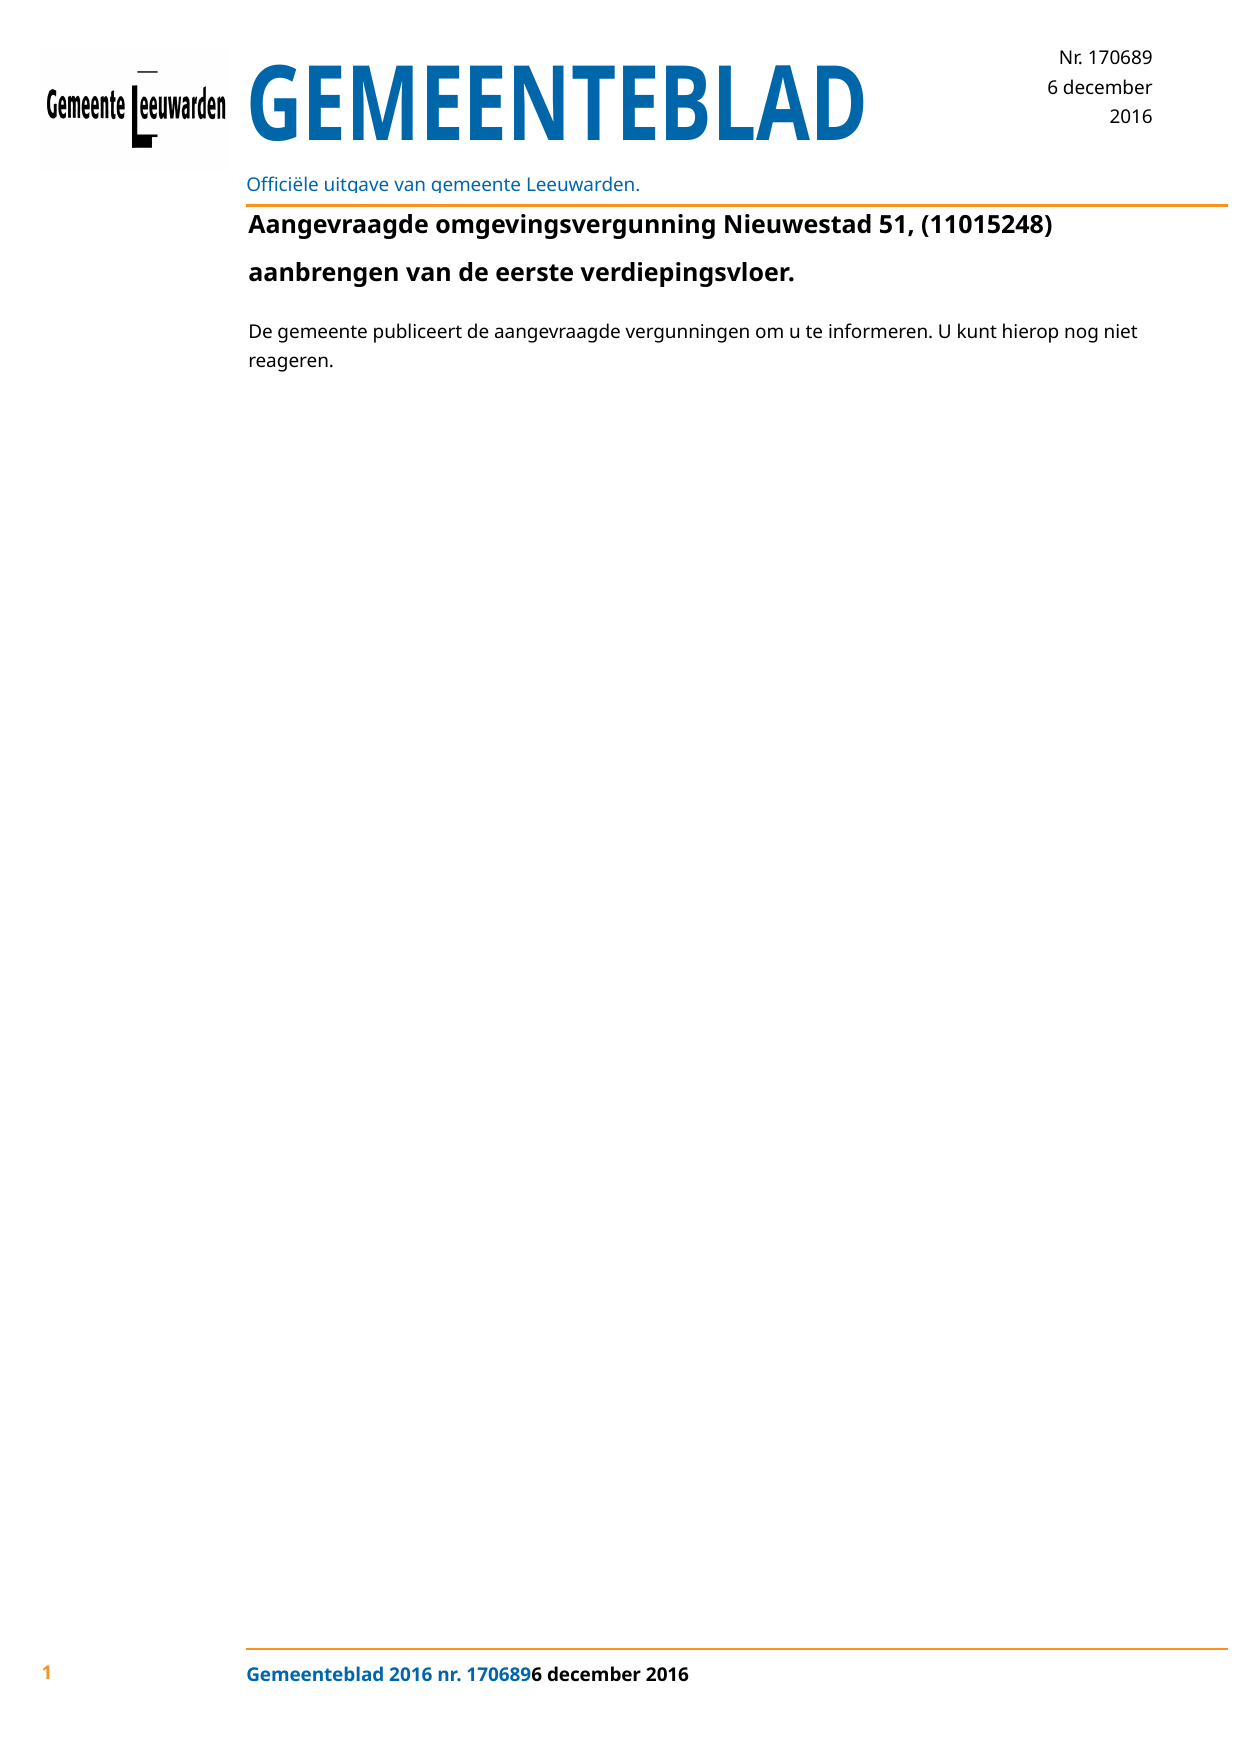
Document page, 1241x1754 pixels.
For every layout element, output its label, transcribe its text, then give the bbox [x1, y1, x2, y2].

picture [41, 47, 231, 172]
text De gemeente publiceert de aangevraagde vergunningen om u te informeren. U kunt hierop nog niet reageren. [248, 318, 1152, 373]
text Aangevraagde omgevingsvergunning Nieuwestad 51, (11015248) aanbrengen van de eerste verdiepingsvloer. [248, 207, 1152, 288]
